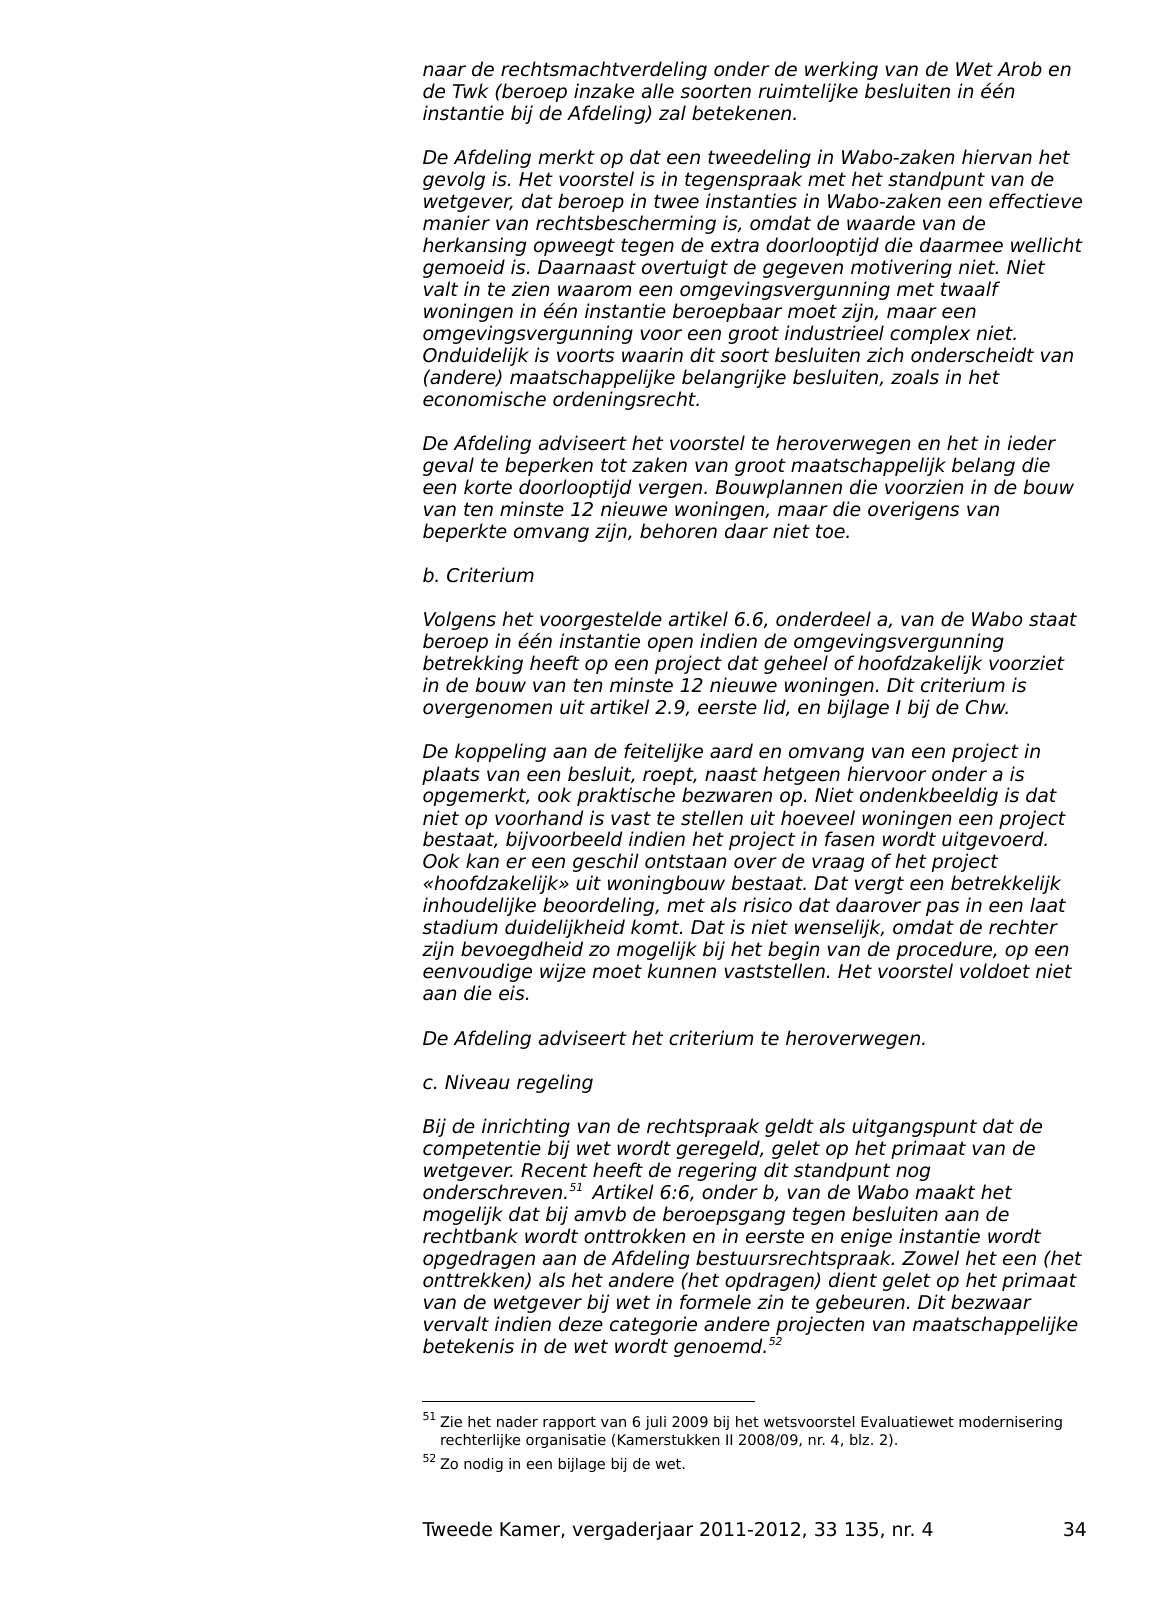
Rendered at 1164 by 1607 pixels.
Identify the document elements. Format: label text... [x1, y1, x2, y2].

subtitle b. Criterium [422, 565, 1087, 587]
subtitle c. Niveau regeling [422, 1072, 1087, 1093]
text Zo nodig in een bijlage bij de wet. [422, 1452, 1087, 1474]
text Zie het nader rapport van 6 juli 2009 bij het wetsvoorstel Evaluatiewet modernisering rechterlijke organisatie (Kamerstukken II 2008/09, nr. 4, blz. 2). [422, 1410, 1087, 1449]
text naar de rechtsmachtverdeling onder de werking van de Wet Arob en de Twk (beroep inzake alle soorten ruimtelijke besluiten in één instantie bij de Afdeling) zal betekenen. [422, 59, 1087, 125]
text De Afdeling adviseert het voorstel te heroverwegen en het in ieder geval te beperken tot zaken van groot maatschappelijk belang die een korte doorlooptijd vergen. Bouwplannen die voorzien in de bouw van ten minste 12 nieuwe woningen, maar die overigens van beperkte omvang zijn, behoren daar niet toe. [422, 433, 1087, 543]
text De koppeling aan de feitelijke aard en omvang van een project in plaats van een besluit, roept, naast hetgeen hiervoor onder a is opgemerkt, ook praktische bezwaren op. Niet ondenkbeeldig is dat niet op voorhand is vast te stellen uit hoeveel woningen een project bestaat, bijvoorbeeld indien het project in fasen wordt uitgevoerd. Ook kan er een geschil ontstaan over de vraag of het project «hoofdzakelijk» uit woningbouw bestaat. Dat vergt een betrekkelijk inhoudelijke beoordeling, met als risico dat daarover pas in een laat stadium duidelijkheid komt. Dat is niet wenselijk, omdat de rechter zijn bevoegdheid zo mogelijk bij het begin van de procedure, op een eenvoudige wijze moet kunnen vaststellen. Het voorstel voldoet niet aan die eis. [422, 741, 1087, 1005]
text Bij de inrichting van de rechtspraak geldt als uitgangspunt dat de competentie bij wet wordt geregeld, gelet op het primaat van de wetgever. Recent heeft de regering dit standpunt nog onderschreven. Artikel 6:6, onder b, van de Wabo maakt het mogelijk dat bij amvb de beroepsgang tegen besluiten aan de rechtbank wordt onttrokken en in eerste en enige instantie wordt opgedragen aan de Afdeling bestuursrechtspraak. Zowel het een (het onttrekken) als het andere (het opdragen) dient gelet op het primaat van de wetgever bij wet in formele zin te gebeuren. Dit bezwaar vervalt indien deze categorie andere projecten van maatschappelijke betekenis in de wet wordt genoemd. [422, 1116, 1087, 1357]
text De Afdeling merkt op dat een tweedeling in Wabo-zaken hiervan het gevolg is. Het voorstel is in tegenspraak met het standpunt van de wetgever, dat beroep in twee instanties in Wabo-zaken een effectieve manier van rechtsbescherming is, omdat de waarde van de herkansing opweegt tegen de extra doorlooptijd die daarmee wellicht gemoeid is. Daarnaast overtuigt de gegeven motivering niet. Niet valt in te zien waarom een omgevingsvergunning met twaalf woningen in één instantie beroepbaar moet zijn, maar een omgevingsvergunning voor een groot industrieel complex niet. Onduidelijk is voorts waarin dit soort besluiten zich onderscheidt van (andere) maatschappelijke belangrijke besluiten, zoals in het economische ordeningsrecht. [422, 147, 1087, 411]
text Volgens het voorgestelde artikel 6.6, onderdeel a, van de Wabo staat beroep in één instantie open indien de omgevingsvergunning betrekking heeft op een project dat geheel of hoofdzakelijk voorziet in de bouw van ten minste 12 nieuwe woningen. Dit criterium is overgenomen uit artikel 2.9, eerste lid, en bijlage I bij de Chw. [422, 609, 1087, 719]
text De Afdeling adviseert het criterium te heroverwegen. [422, 1027, 1087, 1049]
